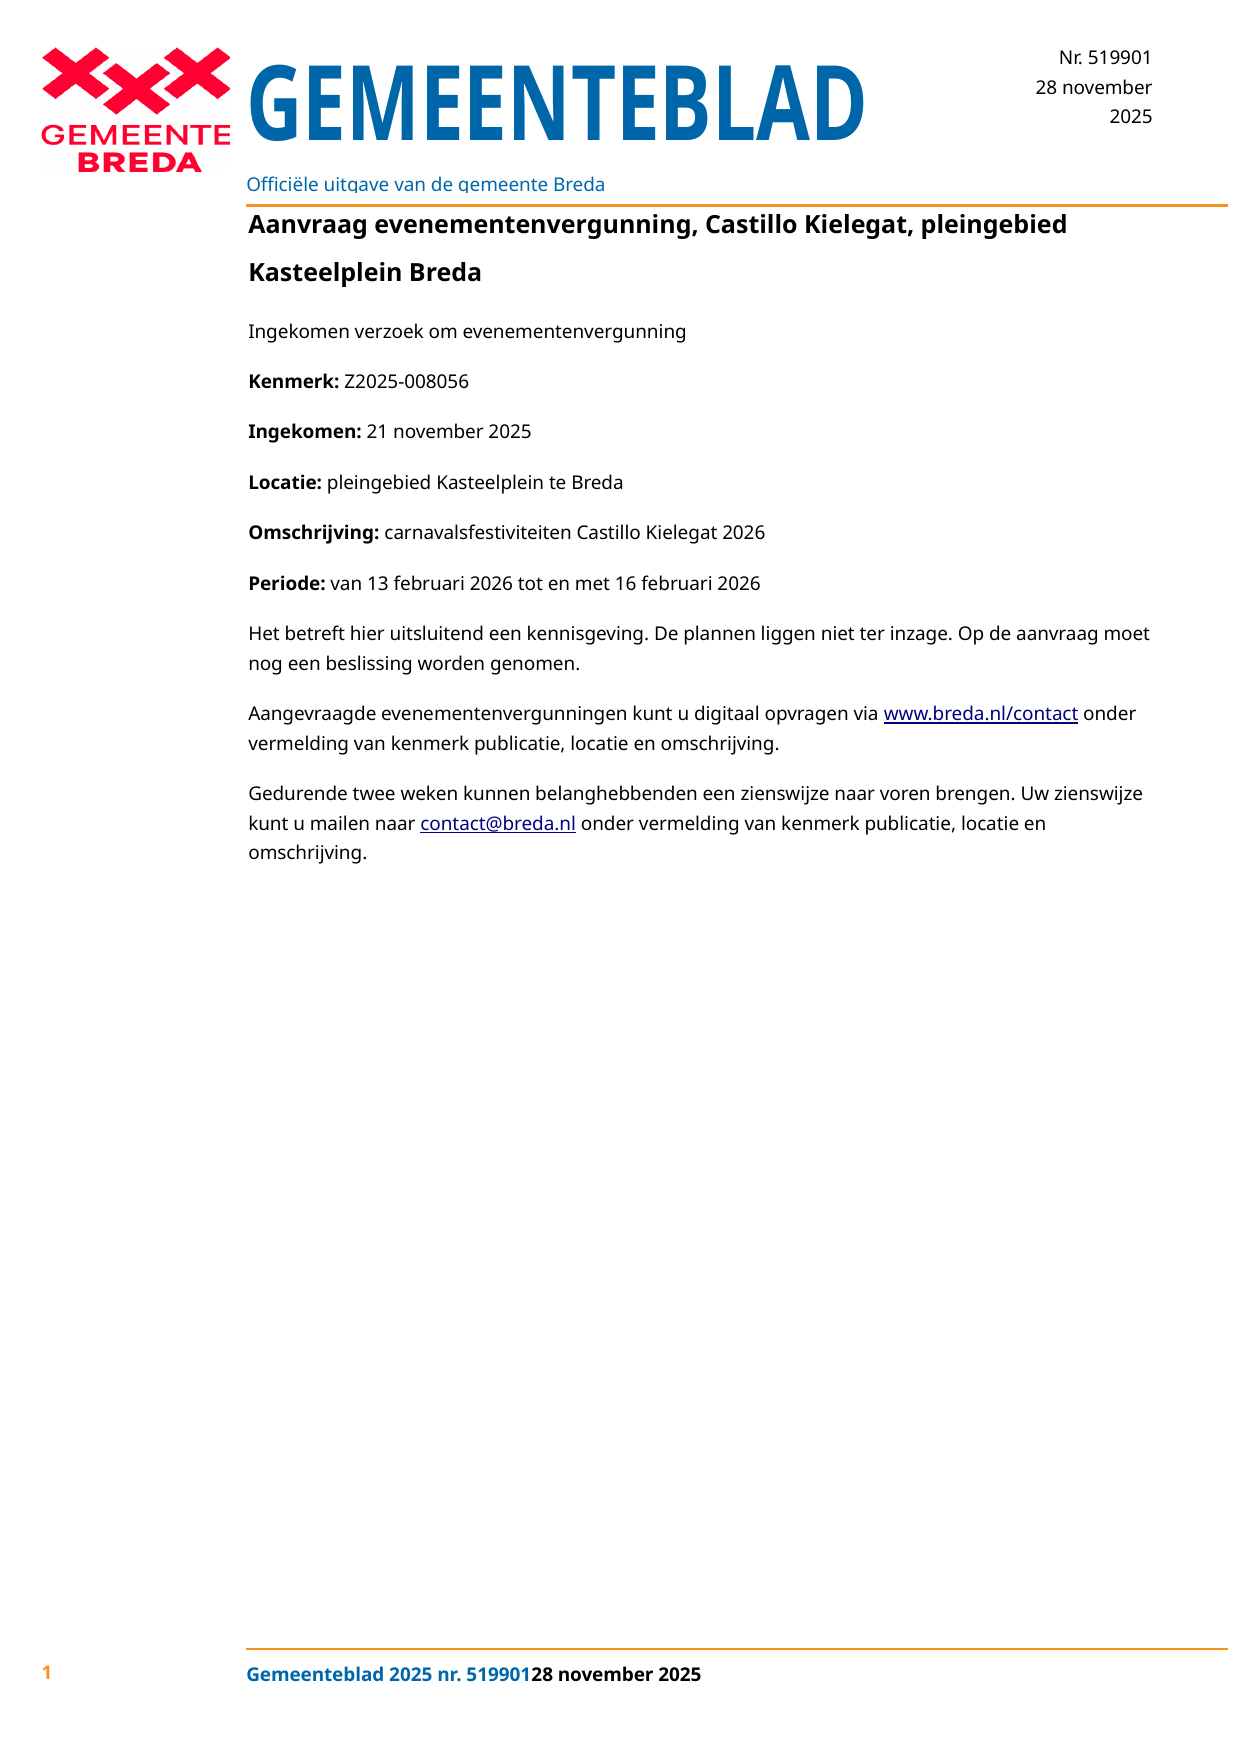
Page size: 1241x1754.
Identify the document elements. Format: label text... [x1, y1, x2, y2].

text Ingekomen: 21 november 2025 [248, 419, 1152, 444]
picture [41, 47, 231, 172]
text Omschrijving: carnavalsfestiviteiten Castillo Kielegat 2026 [248, 519, 1152, 545]
text Gedurende twee weken kunnen belanghebbenden een zienswijze naar voren brengen. Uw zienswijze kunt u mailen naar contact@breda.nl onder vermelding van kenmerk publicatie, locatie en omschrijving. [248, 780, 1152, 865]
text Aanvraag evenementenvergunning, Castillo Kielegat, pleingebied Kasteelplein Breda [248, 207, 1152, 288]
text Periode: van 13 februari 2026 tot en met 16 februari 2026 [248, 570, 1152, 596]
text Aangevraagde evenementenvergunningen kunt u digitaal opvragen via www.breda.nl/contact onder vermelding van kenmerk publicatie, locatie en omschrijving. [248, 700, 1152, 756]
text Het betreft hier uitsluitend een kennisgeving. De plannen liggen niet ter inzage. Op de aanvraag moet nog een beslissing worden genomen. [248, 620, 1152, 676]
text Kenmerk: Z2025-008056 [248, 368, 1152, 394]
text Ingekomen verzoek om evenementenvergunning [248, 318, 1152, 344]
text Locatie: pleingebied Kasteelplein te Breda [248, 469, 1152, 495]
